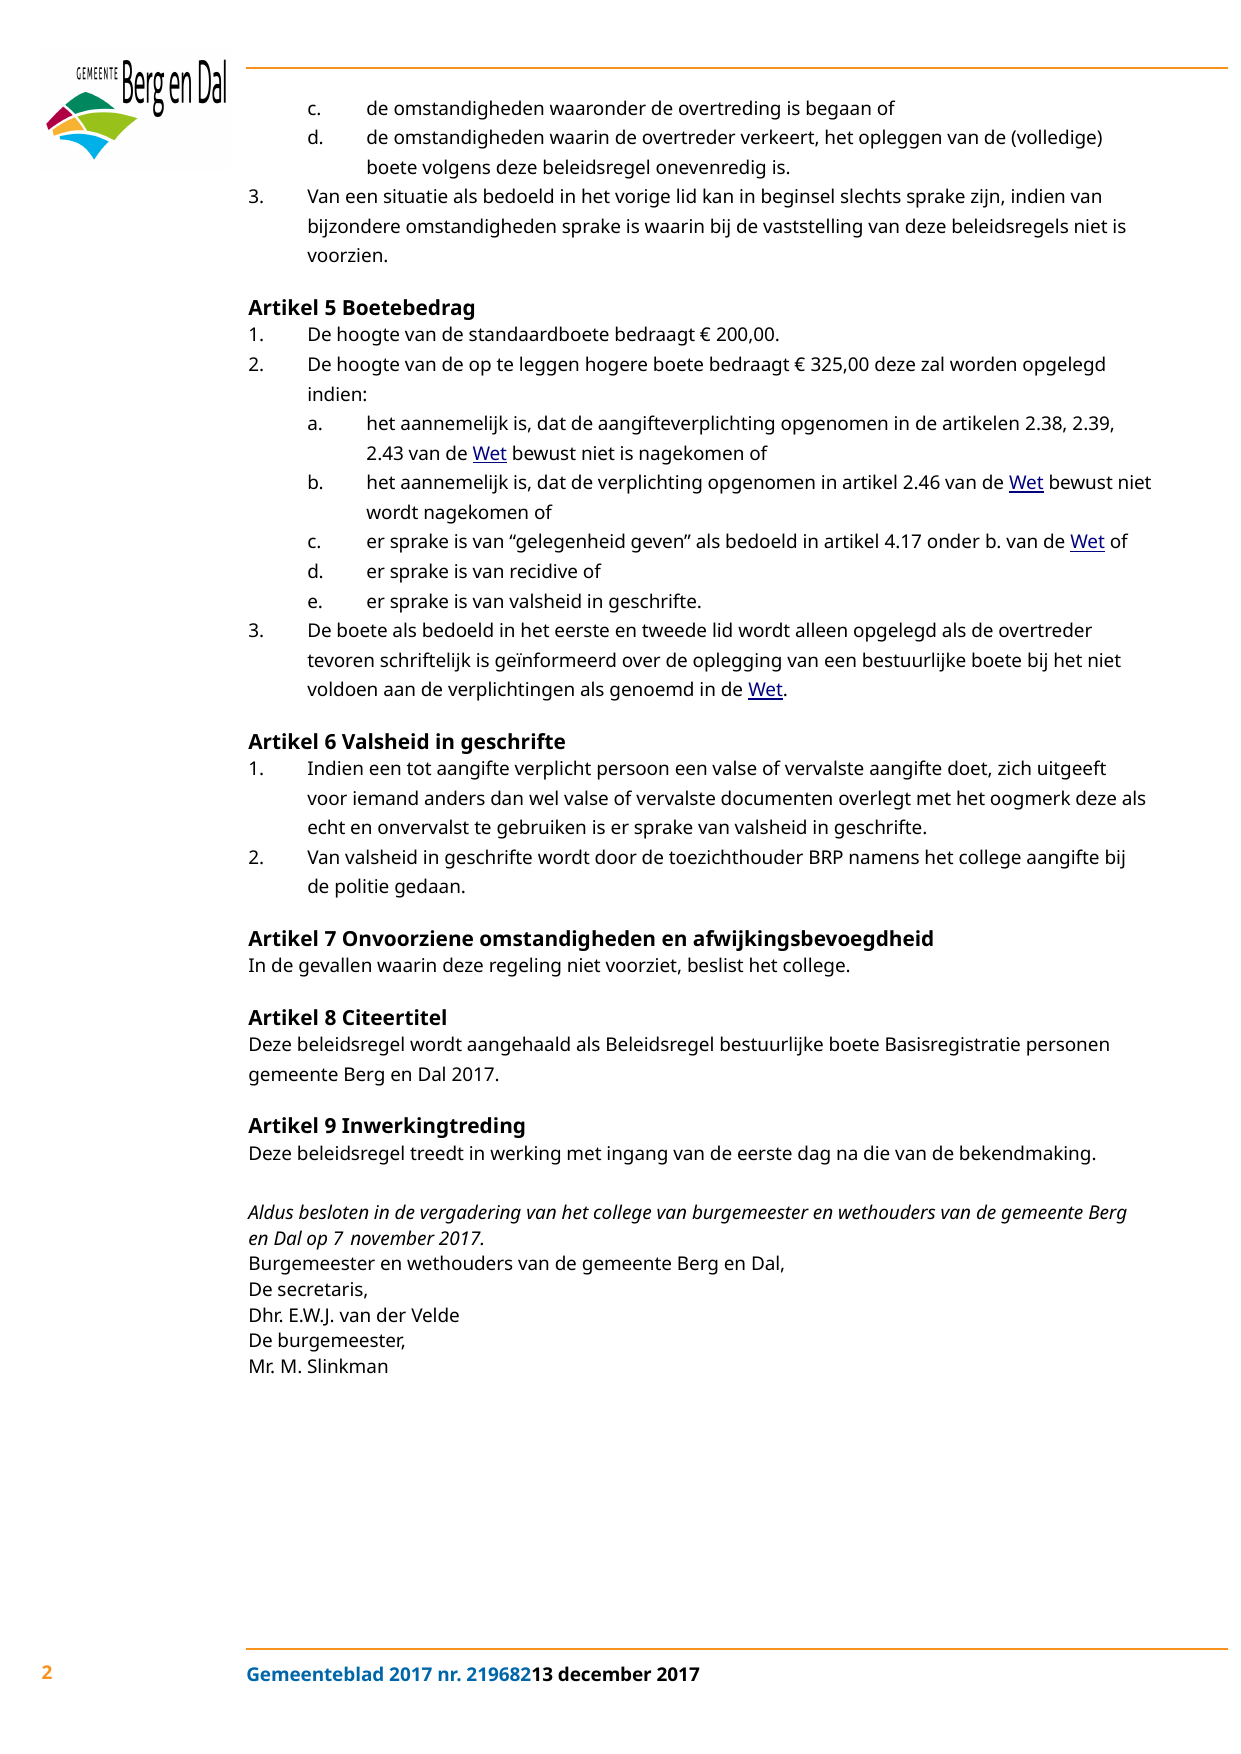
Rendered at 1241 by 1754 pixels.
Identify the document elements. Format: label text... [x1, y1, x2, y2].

list Van valsheid in geschrifte wordt door de toezichthouder BRP namens het college aangifte bij de politie gedaan. [248, 844, 1152, 899]
list er sprake is van recidive of [307, 558, 1152, 584]
text Deze beleidsregel wordt aangehaald als Beleidsregel bestuurlijke boete Basisregistratie personen gemeente Berg en Dal 2017. [248, 1031, 1152, 1087]
list Van een situatie als bedoeld in het vorige lid kan in beginsel slechts sprake zijn, indien van bijzondere omstandigheden sprake is waarin bij de vaststelling van deze beleidsregels niet is voorzien. [248, 183, 1152, 268]
list er sprake is van valsheid in geschrifte. [307, 588, 1152, 613]
text Dhr. E.W.J. van der Velde [248, 1302, 1152, 1328]
text Aldus besloten in de vergadering van het college van burgemeester en wethouders van de gemeente Berg en Dal op 7 november 2017. [248, 1199, 1152, 1251]
text Mr. M. Slinkman [248, 1353, 1152, 1379]
text De secretaris, [248, 1276, 1152, 1302]
list de omstandigheden waarin de overtreder verkeert, het opleggen van de (volledige) boete volgens deze beleidsregel onevenredig is. [307, 124, 1152, 180]
list de omstandigheden waaronder de overtreding is begaan of [307, 95, 1152, 121]
picture [41, 47, 231, 172]
list De hoogte van de op te leggen hogere boete bedraagt € 325,00 deze zal worden opgelegd indien: [248, 351, 1152, 406]
list er sprake is van “gelegenheid geven” als bedoeld in artikel 4.17 onder b. van de Wet of [307, 529, 1152, 554]
list De hoogte van de standaardboete bedraagt € 200,00. [248, 322, 1152, 347]
text Artikel 9 Inwerkingtreding [248, 1111, 1152, 1140]
list Indien een tot aangifte verplicht persoon een valse of vervalste aangifte doet, zich uitgeeft voor iemand anders dan wel valse of vervalste documenten overlegt met het oogmerk deze als echt en onvervalst te gebruiken is er sprake van valsheid in geschrifte. [248, 755, 1152, 840]
text Burgemeester en wethouders van de gemeente Berg en Dal, [248, 1251, 1152, 1276]
text De burgemeester, [248, 1328, 1152, 1353]
text Artikel 8 Citeertitel [248, 1003, 1152, 1031]
text Artikel 6 Valsheid in geschrifte [248, 727, 1152, 755]
text Artikel 5 Boetebedrag [248, 293, 1152, 322]
list het aannemelijk is, dat de verplichting opgenomen in artikel 2.46 van de Wet bewust niet wordt nagekomen of [307, 469, 1152, 525]
text Deze beleidsregel treedt in werking met ingang van de eerste dag na die van de bekendmaking. [248, 1140, 1152, 1166]
list het aannemelijk is, dat de aangifteverplichting opgenomen in de artikelen 2.38, 2.39, 2.43 van de Wet bewust niet is nagekomen of [307, 410, 1152, 466]
text In de gevallen waarin deze regeling niet voorziet, beslist het college. [248, 953, 1152, 978]
list De boete als bedoeld in het eerste en tweede lid wordt alleen opgelegd als de overtreder tevoren schriftelijk is geïnformeerd over de oplegging van een bestuurlijke boete bij het niet voldoen aan de verplichtingen als genoemd in de Wet. [248, 617, 1152, 702]
text Artikel 7 Onvoorziene omstandigheden en afwijkingsbevoegdheid [248, 924, 1152, 953]
